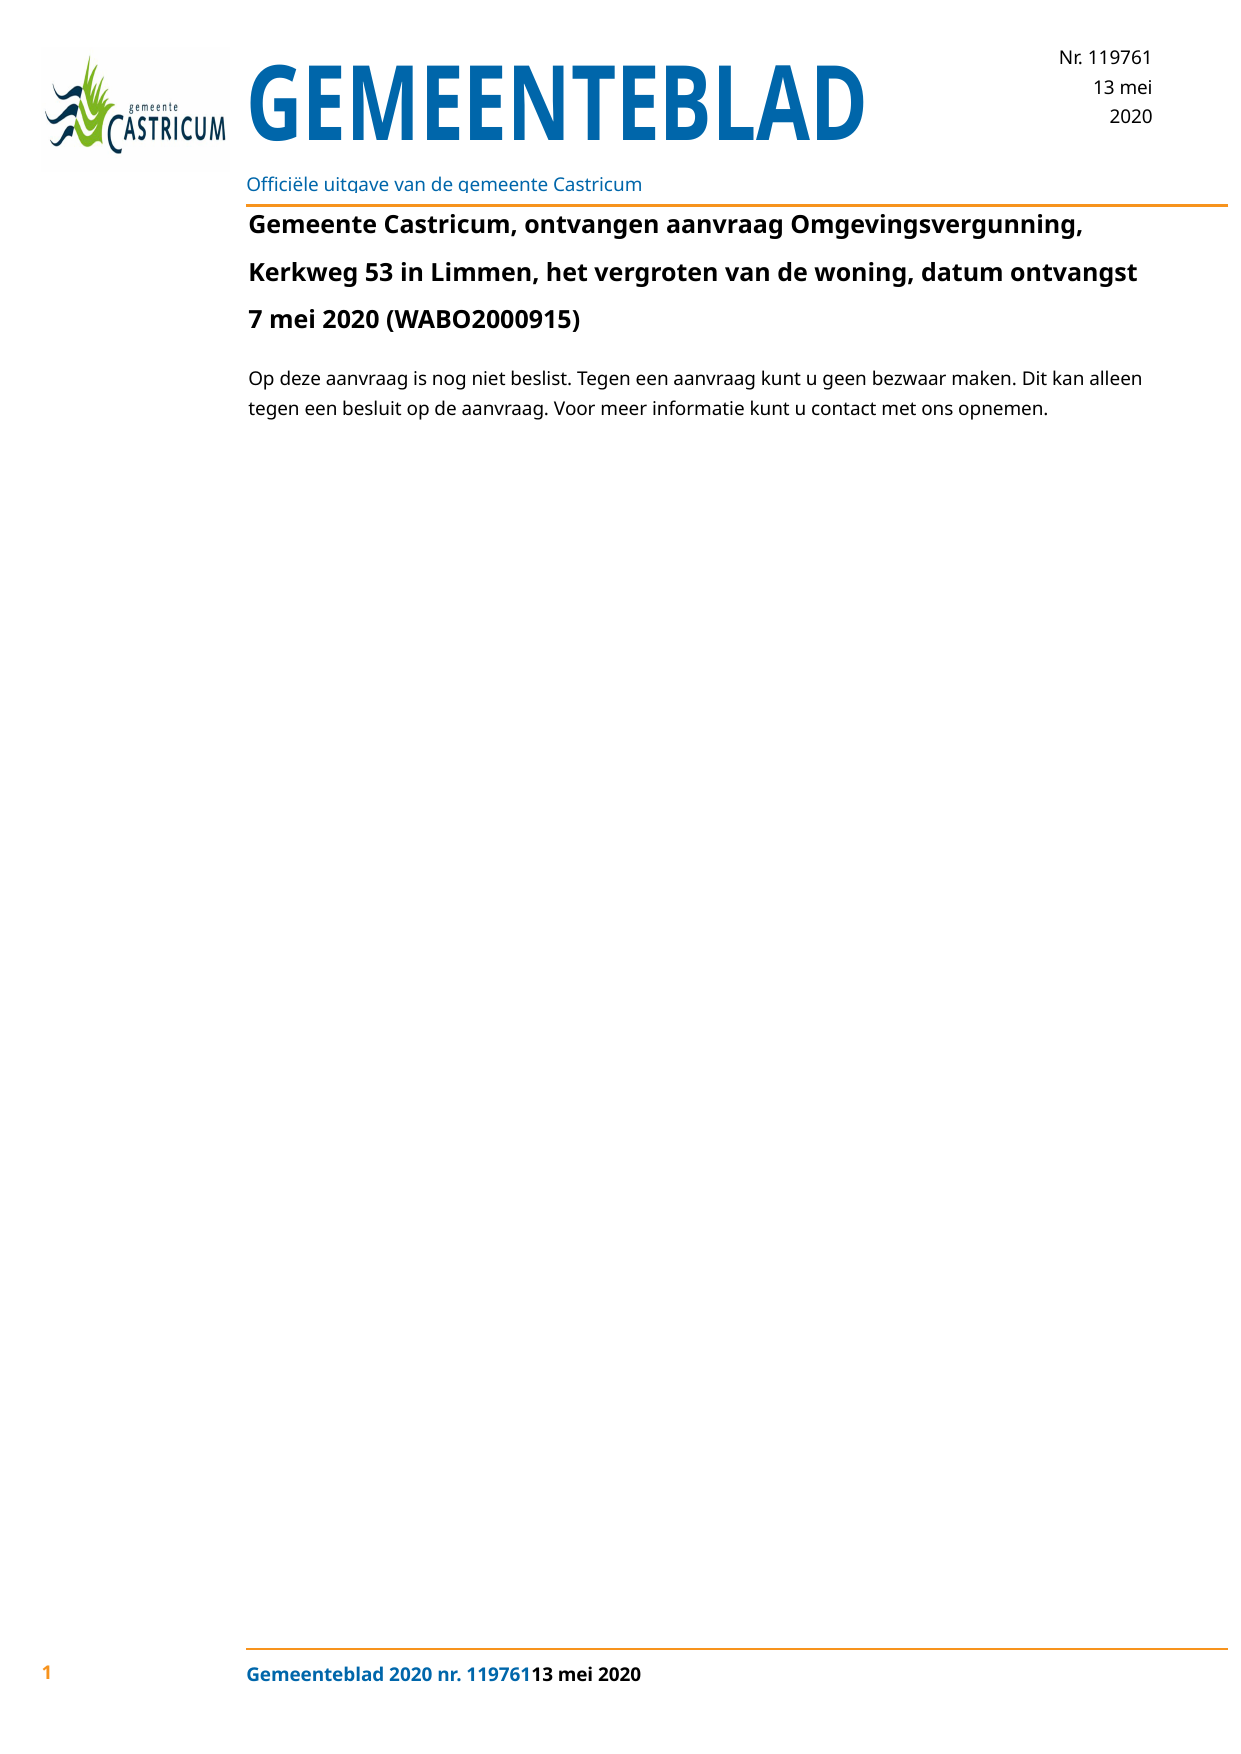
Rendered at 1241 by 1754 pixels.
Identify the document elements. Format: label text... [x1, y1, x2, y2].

picture [41, 47, 231, 172]
text Gemeente Castricum, ontvangen aanvraag Omgevingsvergunning, Kerkweg 53 in Limmen, het vergroten van de woning, datum ontvangst 7 mei 2020 (WABO2000915) [248, 207, 1152, 336]
text Op deze aanvraag is nog niet beslist. Tegen een aanvraag kunt u geen bezwaar maken. Dit kan alleen tegen een besluit op de aanvraag. Voor meer informatie kunt u contact met ons opnemen. [248, 366, 1152, 421]
